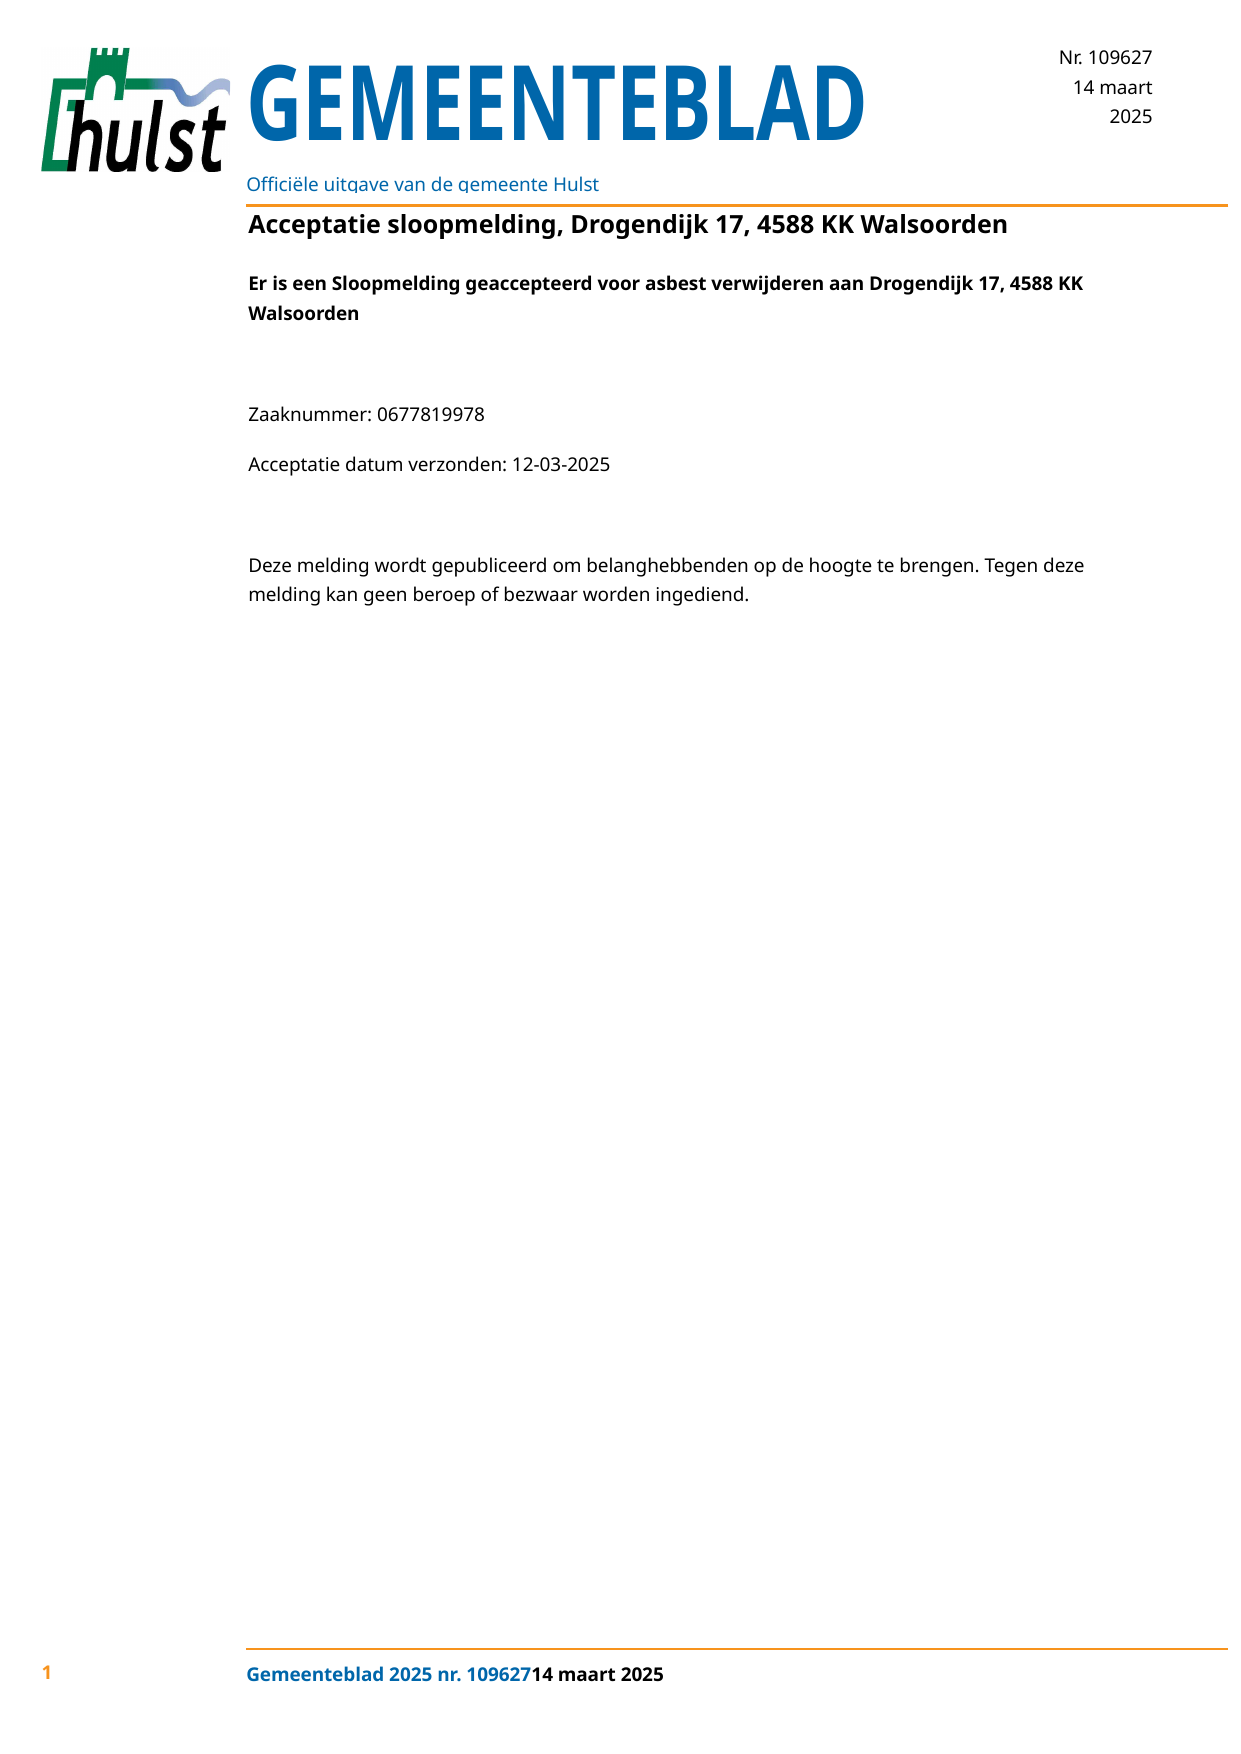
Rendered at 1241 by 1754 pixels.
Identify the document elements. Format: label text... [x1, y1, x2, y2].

text Acceptatie sloopmelding, Drogendijk 17, 4588 KK Walsoorden [248, 207, 1152, 241]
picture [41, 47, 231, 172]
text Zaaknummer: 0677819978 [248, 401, 1152, 426]
text Er is een Sloopmelding geaccepteerd voor asbest verwijderen aan Drogendijk 17, 4588 KK Walsoorden [248, 270, 1152, 326]
text Deze melding wordt gepubliceerd om belanghebbenden op de hoogte te brengen. Tegen deze melding kan geen beroep of bezwaar worden ingediend. [248, 552, 1152, 607]
text Acceptatie datum verzonden: 12-03-2025 [248, 451, 1152, 477]
